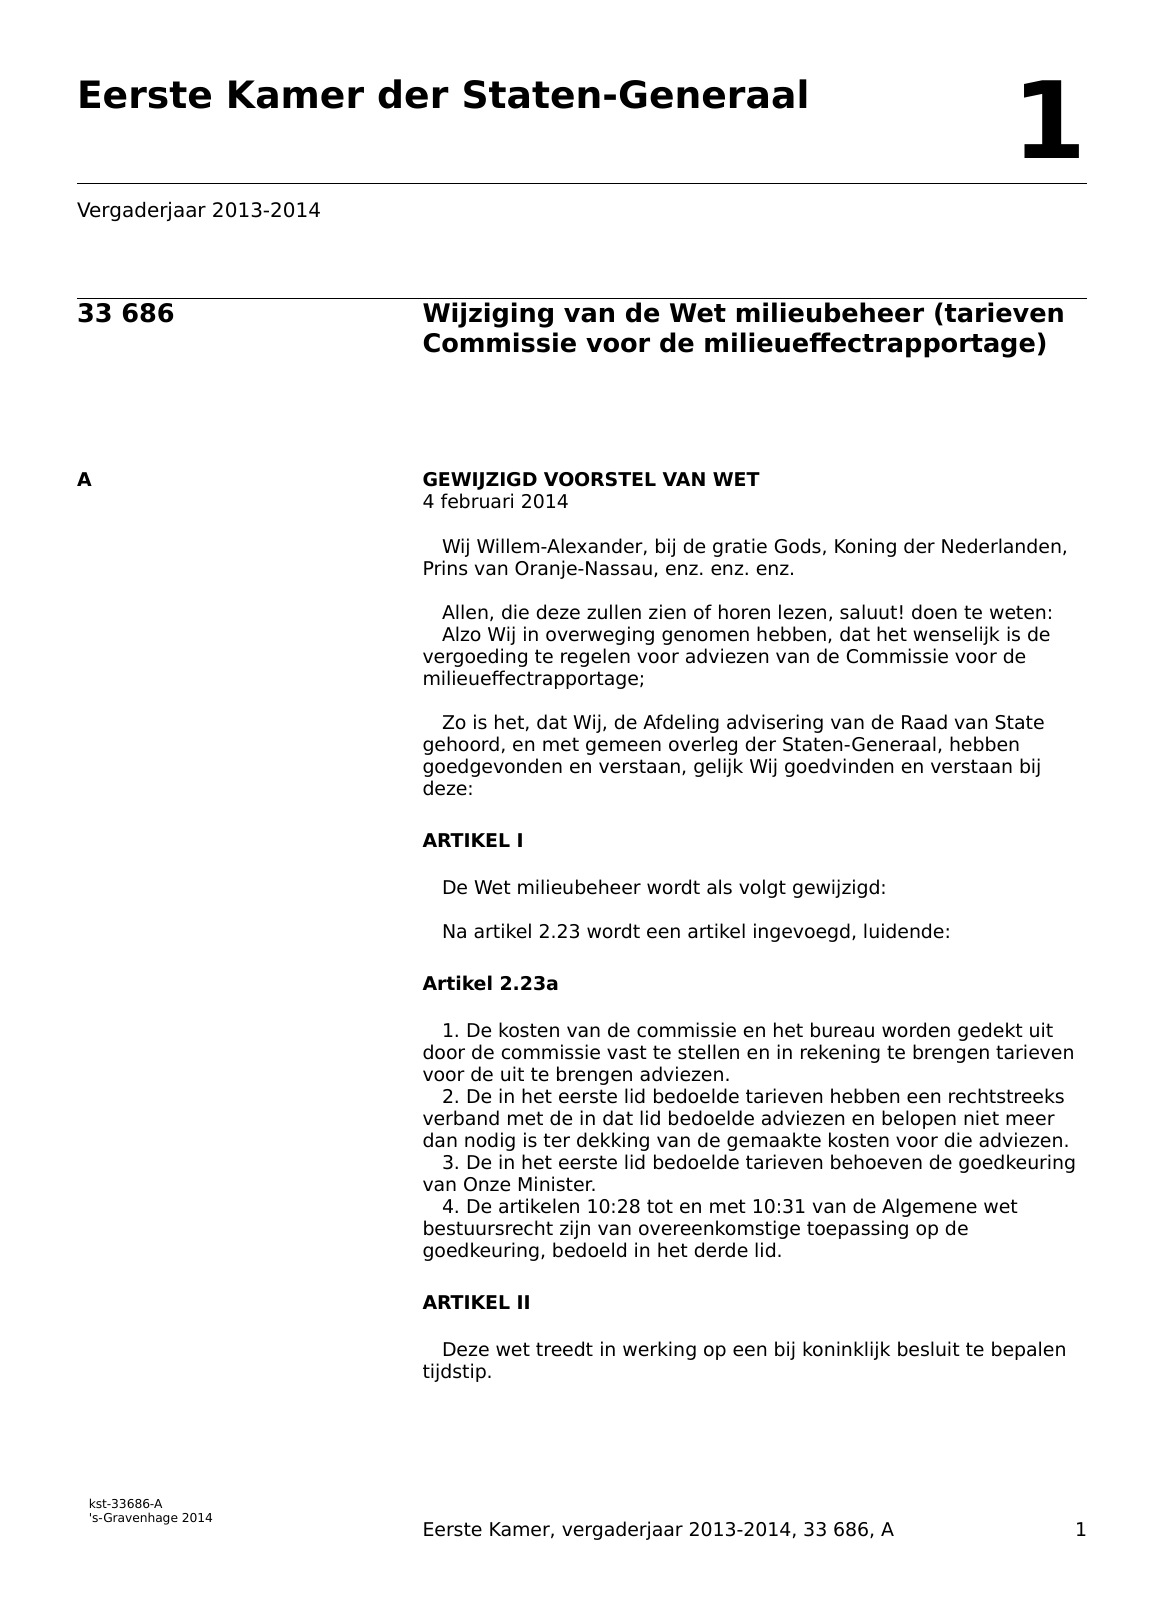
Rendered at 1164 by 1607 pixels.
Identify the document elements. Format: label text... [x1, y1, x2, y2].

text Alzo Wij in overweging genomen hebben, dat het wenselijk is de vergoeding te regelen voor adviezen van de Commissie voor de milieueffectrapportage; [422, 624, 1087, 689]
text 4. De artikelen 10:28 tot en met 10:31 van de Algemene wet bestuursrecht zijn van overeenkomstige toepassing op de goedkeuring, bedoeld in het derde lid. [422, 1196, 1087, 1262]
text Zo is het, dat Wij, de Afdeling advisering van de Raad van State gehoord, en met gemeen overleg der Staten-Generaal, hebben goedgevonden en verstaan, gelijk Wij goedvinden en verstaan bij deze: [422, 712, 1087, 800]
table_header Eerste Kamer der Staten-Generaal [77, 59, 886, 183]
text Wij Willem-Alexander, bij de gratie Gods, Koning der Nederlanden, Prins van Oranje-Nassau, enz. enz. enz. [422, 536, 1087, 579]
text 's-Gravenhage 2014 [88, 1511, 323, 1525]
text Allen, die deze zullen zien of horen lezen, saluut! doen te weten: [422, 602, 1087, 624]
text Deze wet treedt in werking op een bij koninklijk besluit te bepalen tijdstip. [422, 1338, 1087, 1382]
subtitle A GEWIJZIGD VOORSTEL VAN WET [77, 469, 1087, 491]
subtitle ARTIKEL II [422, 1292, 1087, 1313]
subtitle Artikel 2.23a [422, 973, 1087, 995]
subtitle 33 686 Wijziging van de Wet milieubeheer (tarieven Commissie voor de milieueffectrapportage) [77, 299, 1087, 358]
text Na artikel 2.23 wordt een artikel ingevoegd, luidende: [422, 921, 1087, 943]
text 4 februari 2014 [422, 491, 1087, 513]
table_header 1 [886, 59, 1087, 183]
text 1. De kosten van de commissie en het bureau worden gedekt uit door de commissie vast te stellen en in rekening te brengen tarieven voor de uit te brengen adviezen. [422, 1020, 1087, 1086]
text kst-33686-A [88, 1497, 323, 1511]
subtitle ARTIKEL I [422, 830, 1087, 852]
table_cell Vergaderjaar 2013-2014 [77, 184, 1087, 298]
text De Wet milieubeheer wordt als volgt gewijzigd: [422, 877, 1087, 899]
text 3. De in het eerste lid bedoelde tarieven behoeven de goedkeuring van Onze Minister. [422, 1152, 1087, 1196]
text 2. De in het eerste lid bedoelde tarieven hebben een rechtstreeks verband met de in dat lid bedoelde adviezen en belopen niet meer dan nodig is ter dekking van de gemaakte kosten voor die adviezen. [422, 1086, 1087, 1152]
